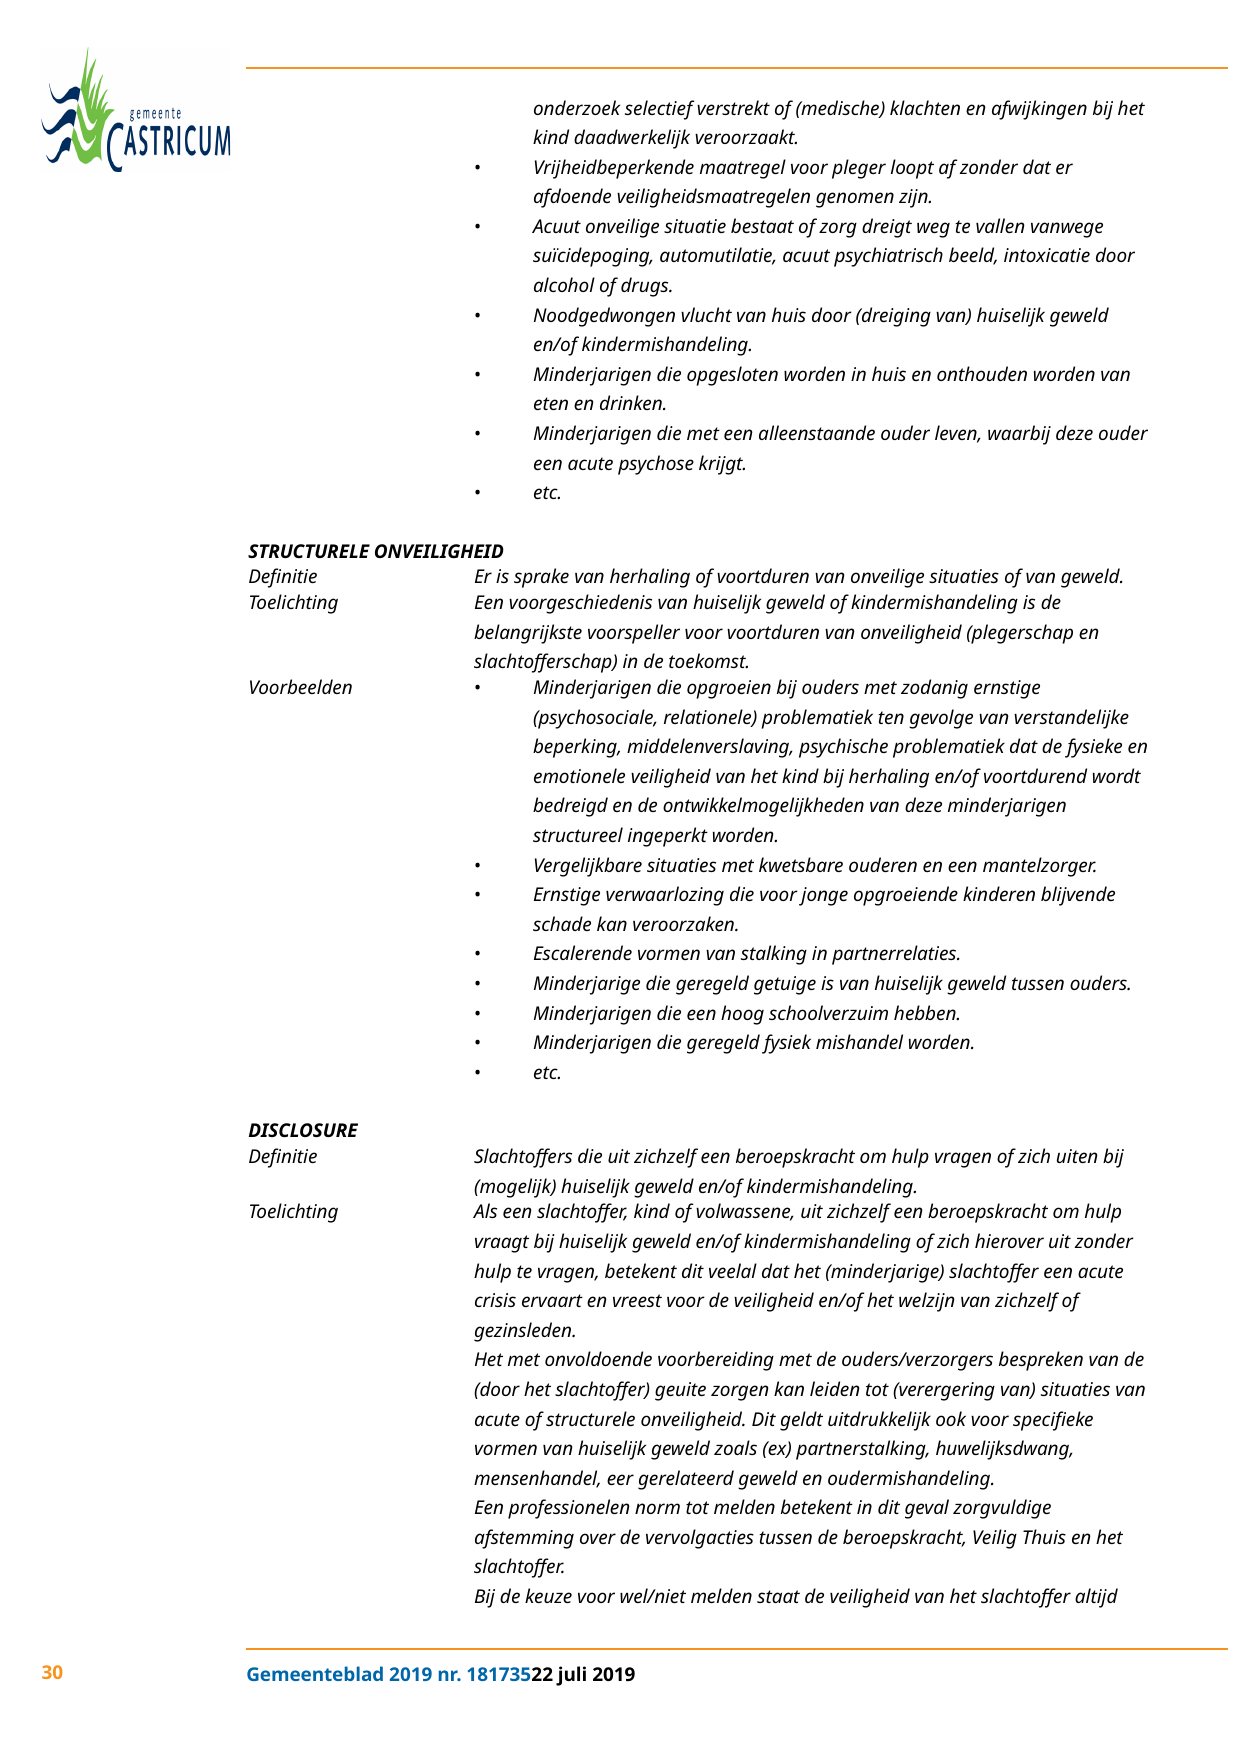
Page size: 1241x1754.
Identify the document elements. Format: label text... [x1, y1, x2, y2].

table_cell Minderjarigen die opgroeien bij ouders met zodanig ernstige (psychosociale, relationele) problematiek ten gevolge van verstandelijke beperking, middelenverslaving, psychische problematiek dat de fysieke en emotionele veiligheid van het kind bij herhaling en/of voortdurend wordt bedreigd en de ontwikkelmogelijkheden van deze minderjarigen structureel ingeperkt worden. Vergelijkbare situaties met kwetsbare ouderen en een mantelzorger. Ernstige verwaarlozing die voor jonge opgroeiende kinderen blijvende schade kan veroorzaken. Escalerende vormen van stalking in partnerrelaties. Minderjarige die geregeld getuige is van huiselijk geweld tussen ouders. Minderjarigen die een hoog schoolverzuim hebben. Minderjarigen die geregeld fysiek mishandel worden. etc. [474, 674, 1152, 1085]
table_cell Slachtoffers die uit zichzelf een beroepskracht om hulp vragen of zich uiten bij (mogelijk) huiselijk geweld en/of kindermishandeling. [474, 1143, 1152, 1199]
table_cell Definitie [248, 564, 474, 589]
table_cell Voorbeelden [248, 674, 474, 1085]
table_header DISCLOSURE [248, 1118, 1152, 1143]
table_cell Toelichting [248, 1199, 474, 1609]
table_cell Een voorgeschiedenis van huiselijk geweld of kindermishandeling is de belangrijkste voorspeller voor voortduren van onveiligheid (plegerschap en slachtofferschap) in de toekomst. [474, 590, 1152, 674]
table_cell onderzoek selectief verstrekt of (medische) klachten en afwijkingen bij het kind daadwerkelijk veroorzaakt. Vrijheidbeperkende maatregel voor pleger loopt af zonder dat er afdoende veiligheidsmaatregelen genomen zijn. Acuut onveilige situatie bestaat of zorg dreigt weg te vallen vanwege suïcidepoging, automutilatie, acuut psychiatrisch beeld, intoxicatie door alcohol of drugs. Noodgedwongen vlucht van huis door (dreiging van) huiselijk geweld en/of kindermishandeling. Minderjarigen die opgesloten worden in huis en onthouden worden van eten en drinken. Minderjarigen die met een alleenstaande ouder leven, waarbij deze ouder een acute psychose krijgt. etc. [474, 95, 1152, 505]
table_cell Als een slachtoffer, kind of volwassene, uit zichzelf een beroepskracht om hulp vraagt bij huiselijk geweld en/of kindermishandeling of zich hierover uit zonder hulp te vragen, betekent dit veelal dat het (minderjarige) slachtoffer een acute crisis ervaart en vreest voor de veiligheid en/of het welzijn van zichzelf of gezinsleden. Het met onvoldoende voorbereiding met de ouders/verzorgers bespreken van de (door het slachtoffer) geuite zorgen kan leiden tot (verergering van) situaties van acute of structurele onveiligheid. Dit geldt uitdrukkelijk ook voor specifieke vormen van huiselijk geweld zoals (ex) partnerstalking, huwelijksdwang, mensenhandel, eer gerelateerd geweld en oudermishandeling. Een professionelen norm tot melden betekent in dit geval zorgvuldige afstemming over de vervolgacties tussen de beroepskracht, Veilig Thuis en het slachtoffer. Bij de keuze voor wel/niet melden staat de veiligheid van het slachtoffer altijd [474, 1199, 1152, 1609]
picture [41, 47, 231, 172]
table_cell Er is sprake van herhaling of voortduren van onveilige situaties of van geweld. [474, 564, 1152, 589]
table_cell [248, 95, 474, 505]
table_cell Definitie [248, 1143, 474, 1199]
table_cell Toelichting [248, 590, 474, 674]
table_header STRUCTURELE ONVEILIGHEID [248, 538, 1152, 564]
